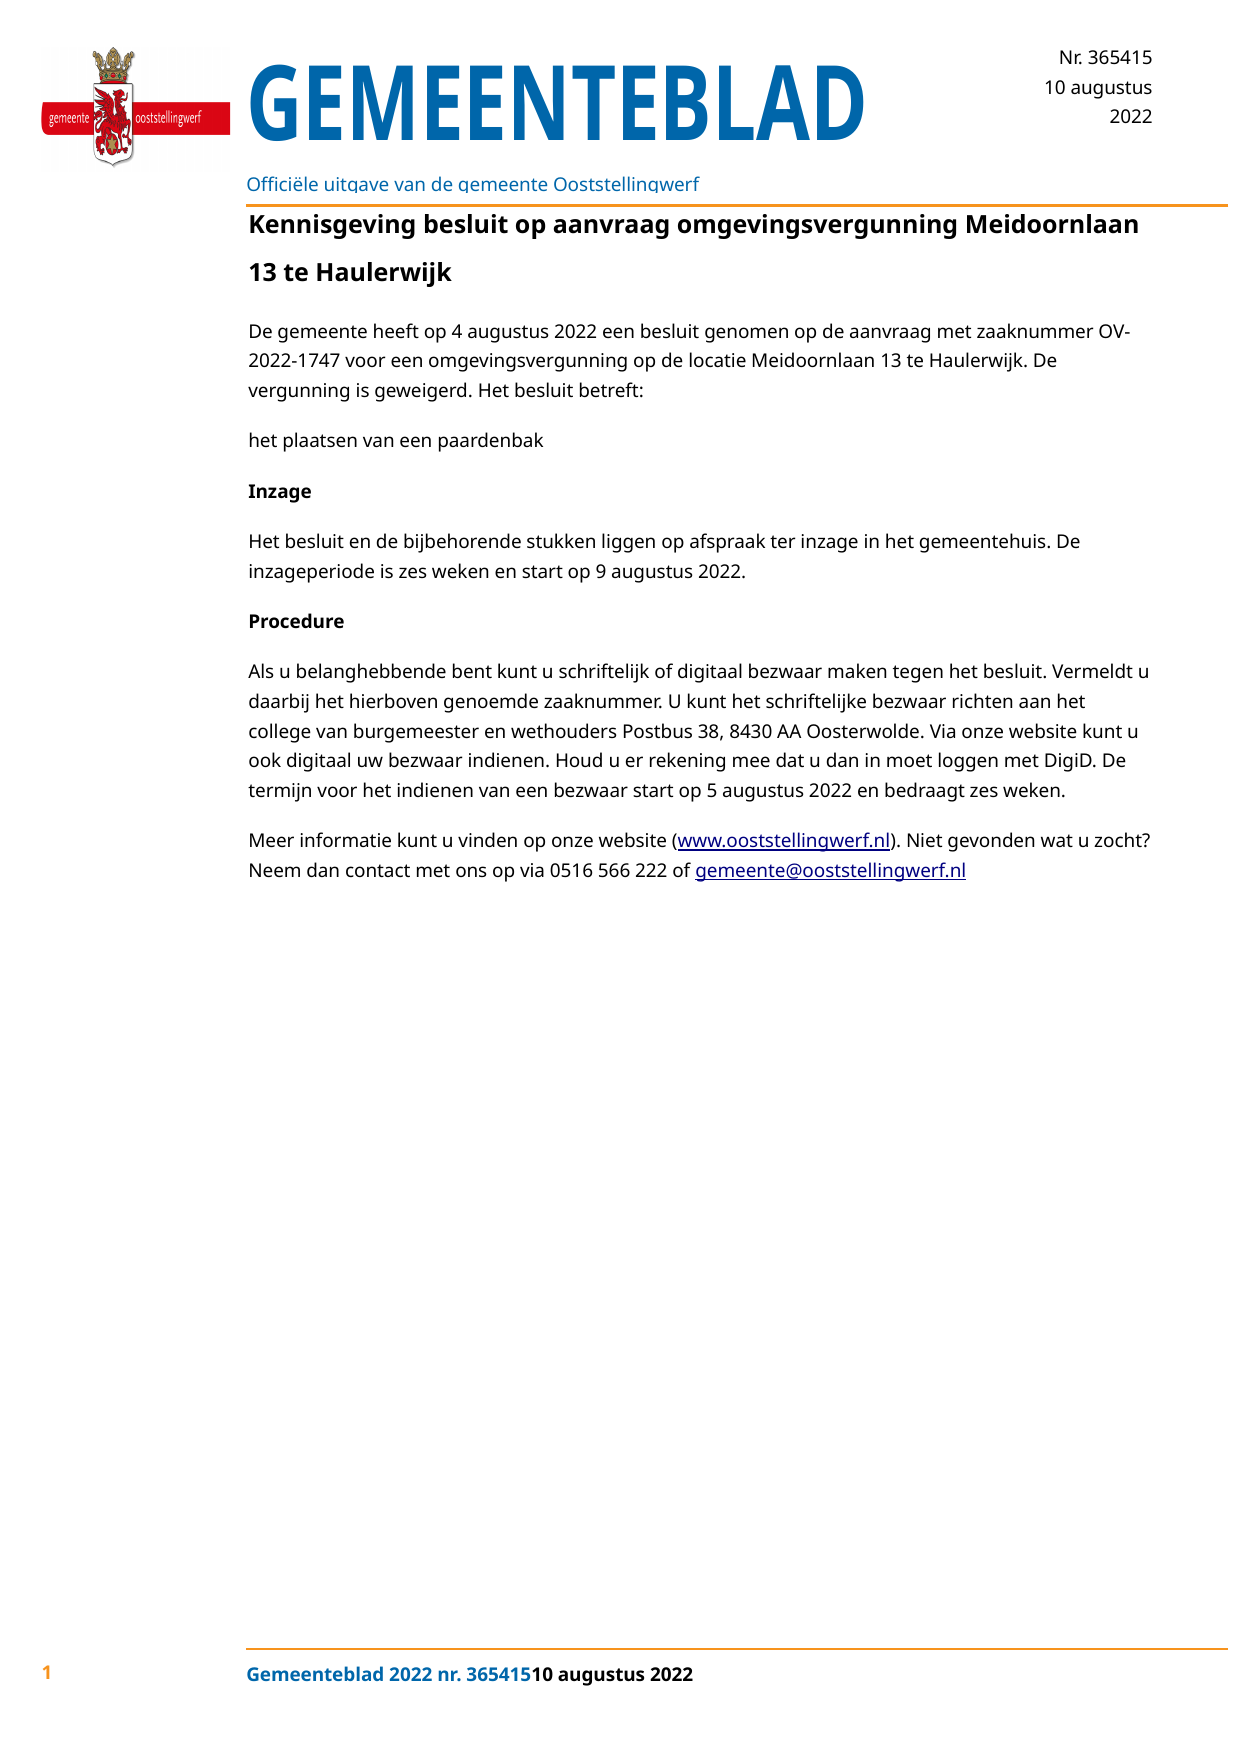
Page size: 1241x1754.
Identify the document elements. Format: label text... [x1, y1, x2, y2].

text De gemeente heeft op 4 augustus 2022 een besluit genomen op de aanvraag met zaaknummer OV-2022-1747 voor een omgevingsvergunning op de locatie Meidoornlaan 13 te Haulerwijk. De vergunning is geweigerd. Het besluit betreft: [248, 318, 1152, 403]
text Kennisgeving besluit op aanvraag omgevingsvergunning Meidoornlaan 13 te Haulerwijk [248, 207, 1152, 288]
text Procedure [248, 608, 1152, 634]
text Inzage [248, 478, 1152, 504]
text Het besluit en de bijbehorende stukken liggen op afspraak ter inzage in het gemeentehuis. De inzageperiode is zes weken en start op 9 augustus 2022. [248, 528, 1152, 584]
text het plaatsen van een paardenbak [248, 427, 1152, 453]
text Als u belanghebbende bent kunt u schriftelijk of digitaal bezwaar maken tegen het besluit. Vermeldt u daarbij het hierboven genoemde zaaknummer. U kunt het schriftelijke bezwaar richten aan het college van burgemeester en wethouders Postbus 38, 8430 AA Oosterwolde. Via onze website kunt u ook digitaal uw bezwaar indienen. Houd u er rekening mee dat u dan in moet loggen met DigiD. De termijn voor het indienen van een bezwaar start op 5 augustus 2022 en bedraagt zes weken. [248, 659, 1152, 803]
text Meer informatie kunt u vinden op onze website (www.ooststellingwerf.nl). Niet gevonden wat u zocht? Neem dan contact met ons op via 0516 566 222 of gemeente@ooststellingwerf.nl [248, 827, 1152, 883]
picture [41, 47, 231, 172]
